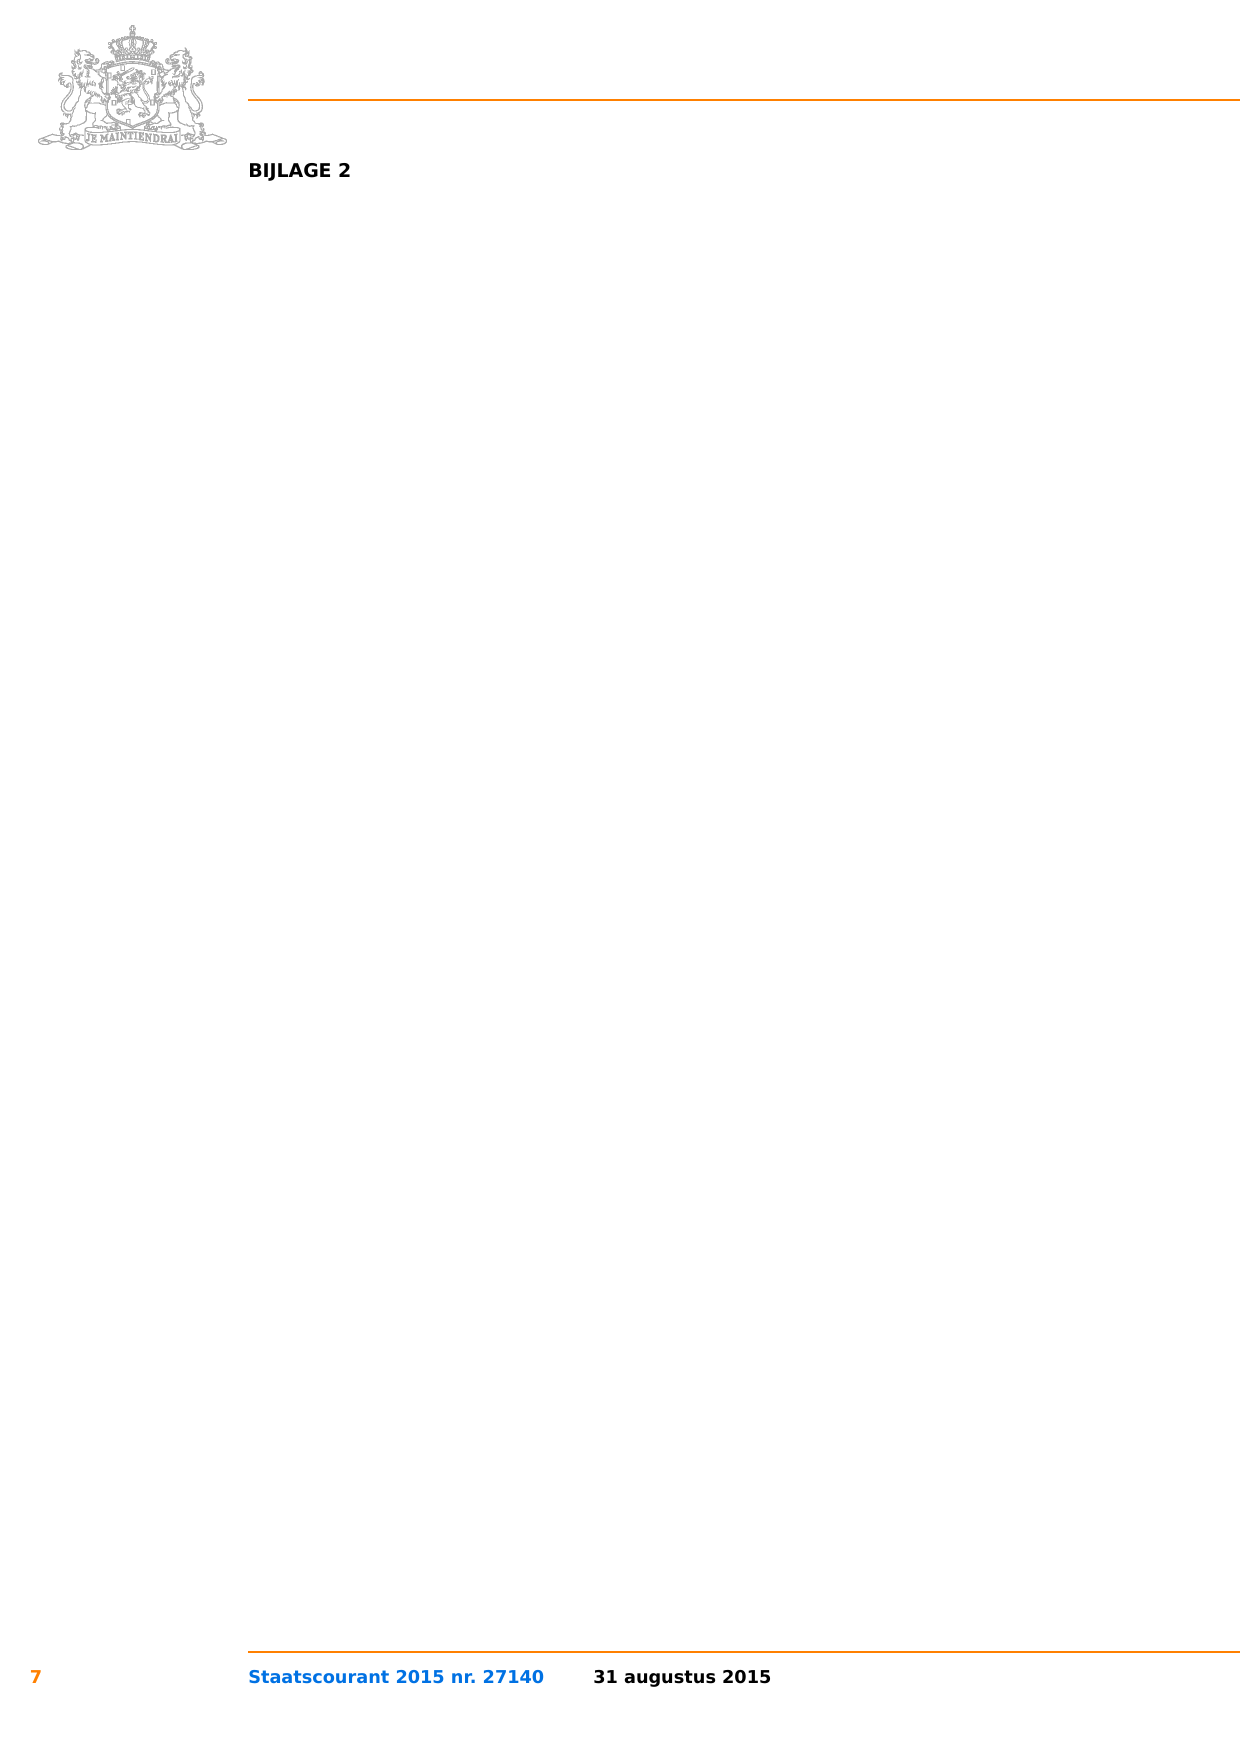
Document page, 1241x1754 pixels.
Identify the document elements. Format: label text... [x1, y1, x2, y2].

subtitle BIJLAGE 2 [248, 160, 1163, 182]
picture [38, 25, 227, 150]
